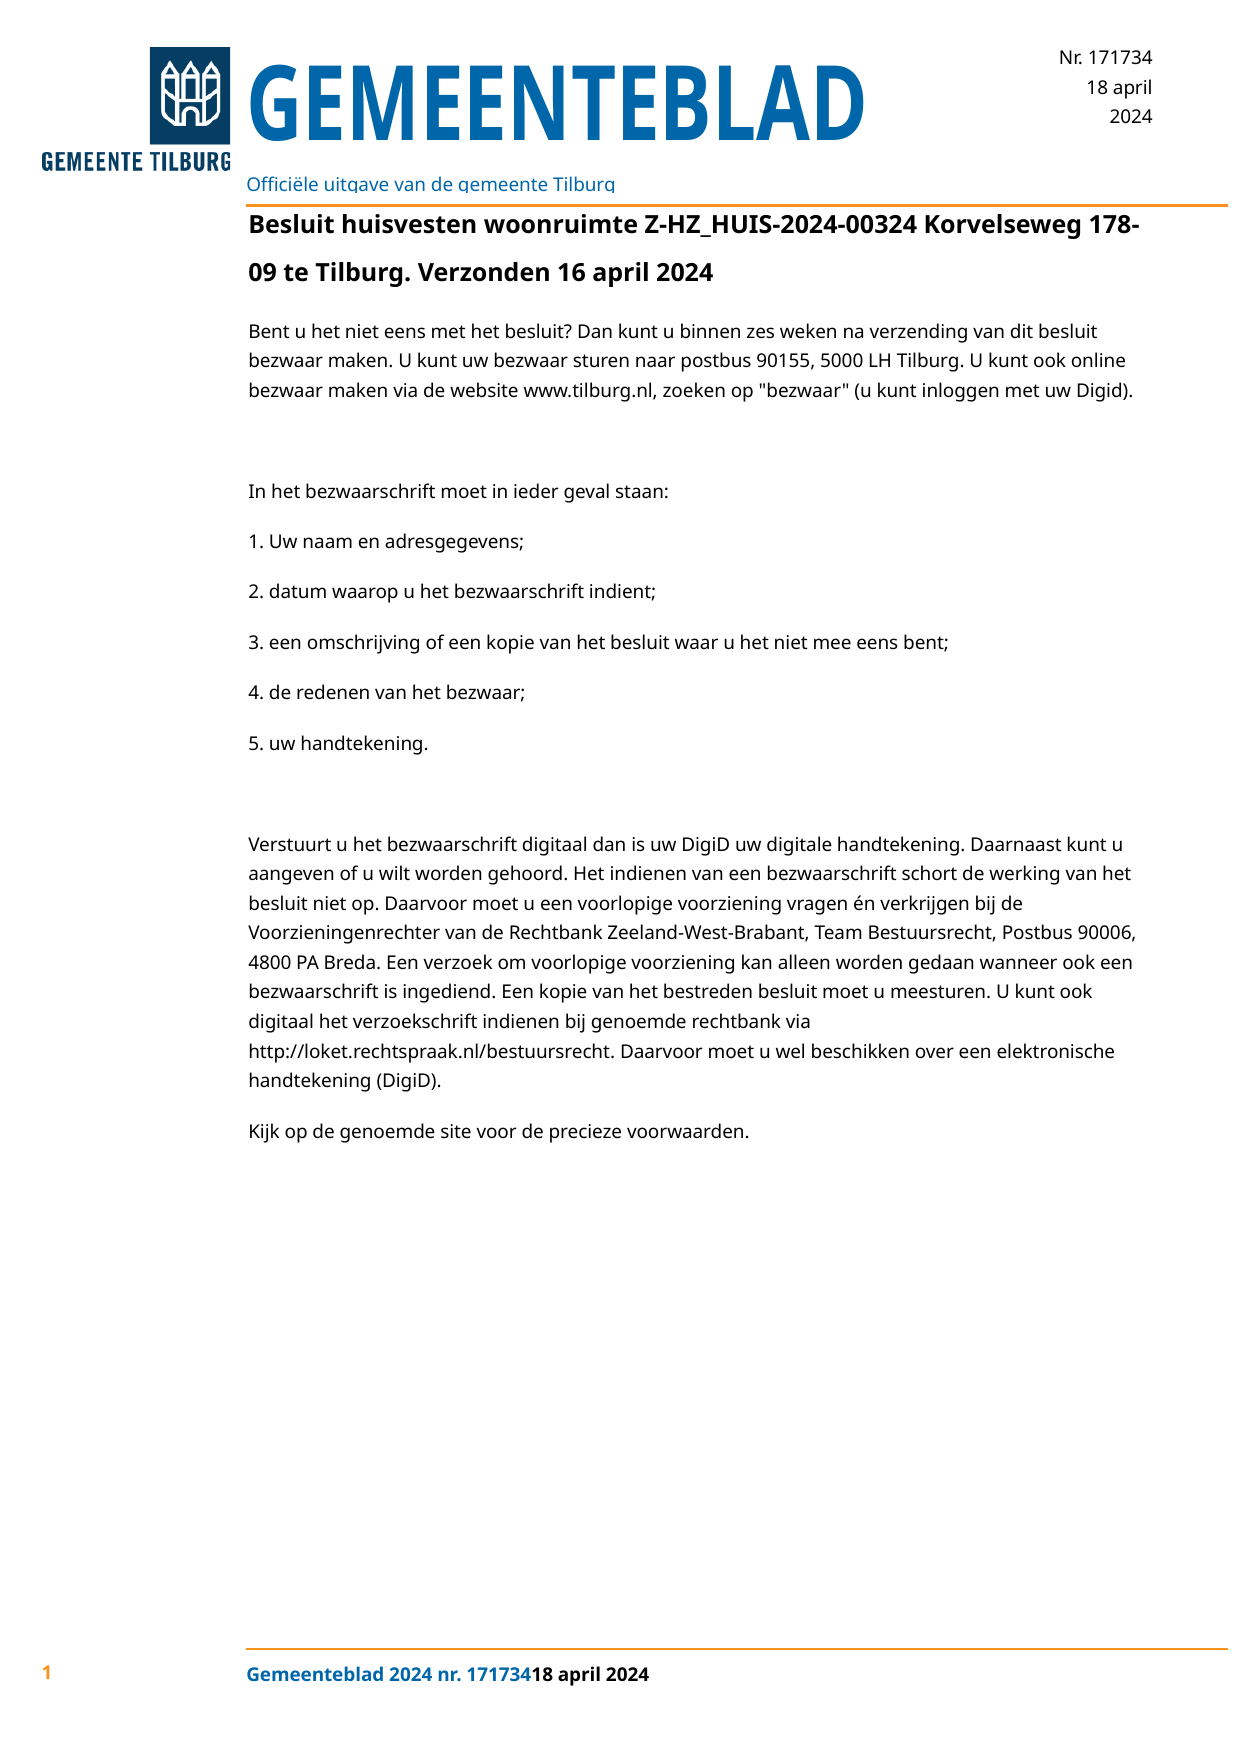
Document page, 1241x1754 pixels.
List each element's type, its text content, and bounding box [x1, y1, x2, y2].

text 5. uw handtekening. [248, 730, 1152, 756]
text 4. de redenen van het bezwaar; [248, 679, 1152, 705]
text Besluit huisvesten woonruimte Z-HZ_HUIS-2024-00324 Korvelseweg 178-09 te Tilburg. Verzonden 16 april 2024 [248, 207, 1152, 288]
picture [41, 47, 231, 172]
text 1. Uw naam en adresgegevens; [248, 528, 1152, 554]
text In het bezwaarschrift moet in ieder geval staan: [248, 478, 1152, 504]
text Bent u het niet eens met het besluit? Dan kunt u binnen zes weken na verzending van dit besluit bezwaar maken. U kunt uw bezwaar sturen naar postbus 90155, 5000 LH Tilburg. U kunt ook online bezwaar maken via de website www.tilburg.nl, zoeken op "bezwaar" (u kunt inloggen met uw Digid). [248, 318, 1152, 403]
text 3. een omschrijving of een kopie van het besluit waar u het niet mee eens bent; [248, 629, 1152, 655]
text Kijk op de genoemde site voor de precieze voorwaarden. [248, 1118, 1152, 1144]
text Verstuurt u het bezwaarschrift digitaal dan is uw DigiD uw digitale handtekening. Daarnaast kunt u aangeven of u wilt worden gehoord. Het indienen van een bezwaarschrift schort de werking van het besluit niet op. Daarvoor moet u een voorlopige voorziening vragen én verkrijgen bij de Voorzieningenrechter van de Rechtbank Zeeland-West-Brabant, Team Bestuursrecht, Postbus 90006, 4800 PA Breda. Een verzoek om voorlopige voorziening kan alleen worden gedaan wanneer ook een bezwaarschrift is ingediend. Een kopie van het bestreden besluit moet u meesturen. U kunt ook digitaal het verzoekschrift indienen bij genoemde rechtbank via http://loket.rechtspraak.nl/bestuursrecht. Daarvoor moet u wel beschikken over een elektronische handtekening (DigiD). [248, 831, 1152, 1093]
text 2. datum waarop u het bezwaarschrift indient; [248, 579, 1152, 604]
